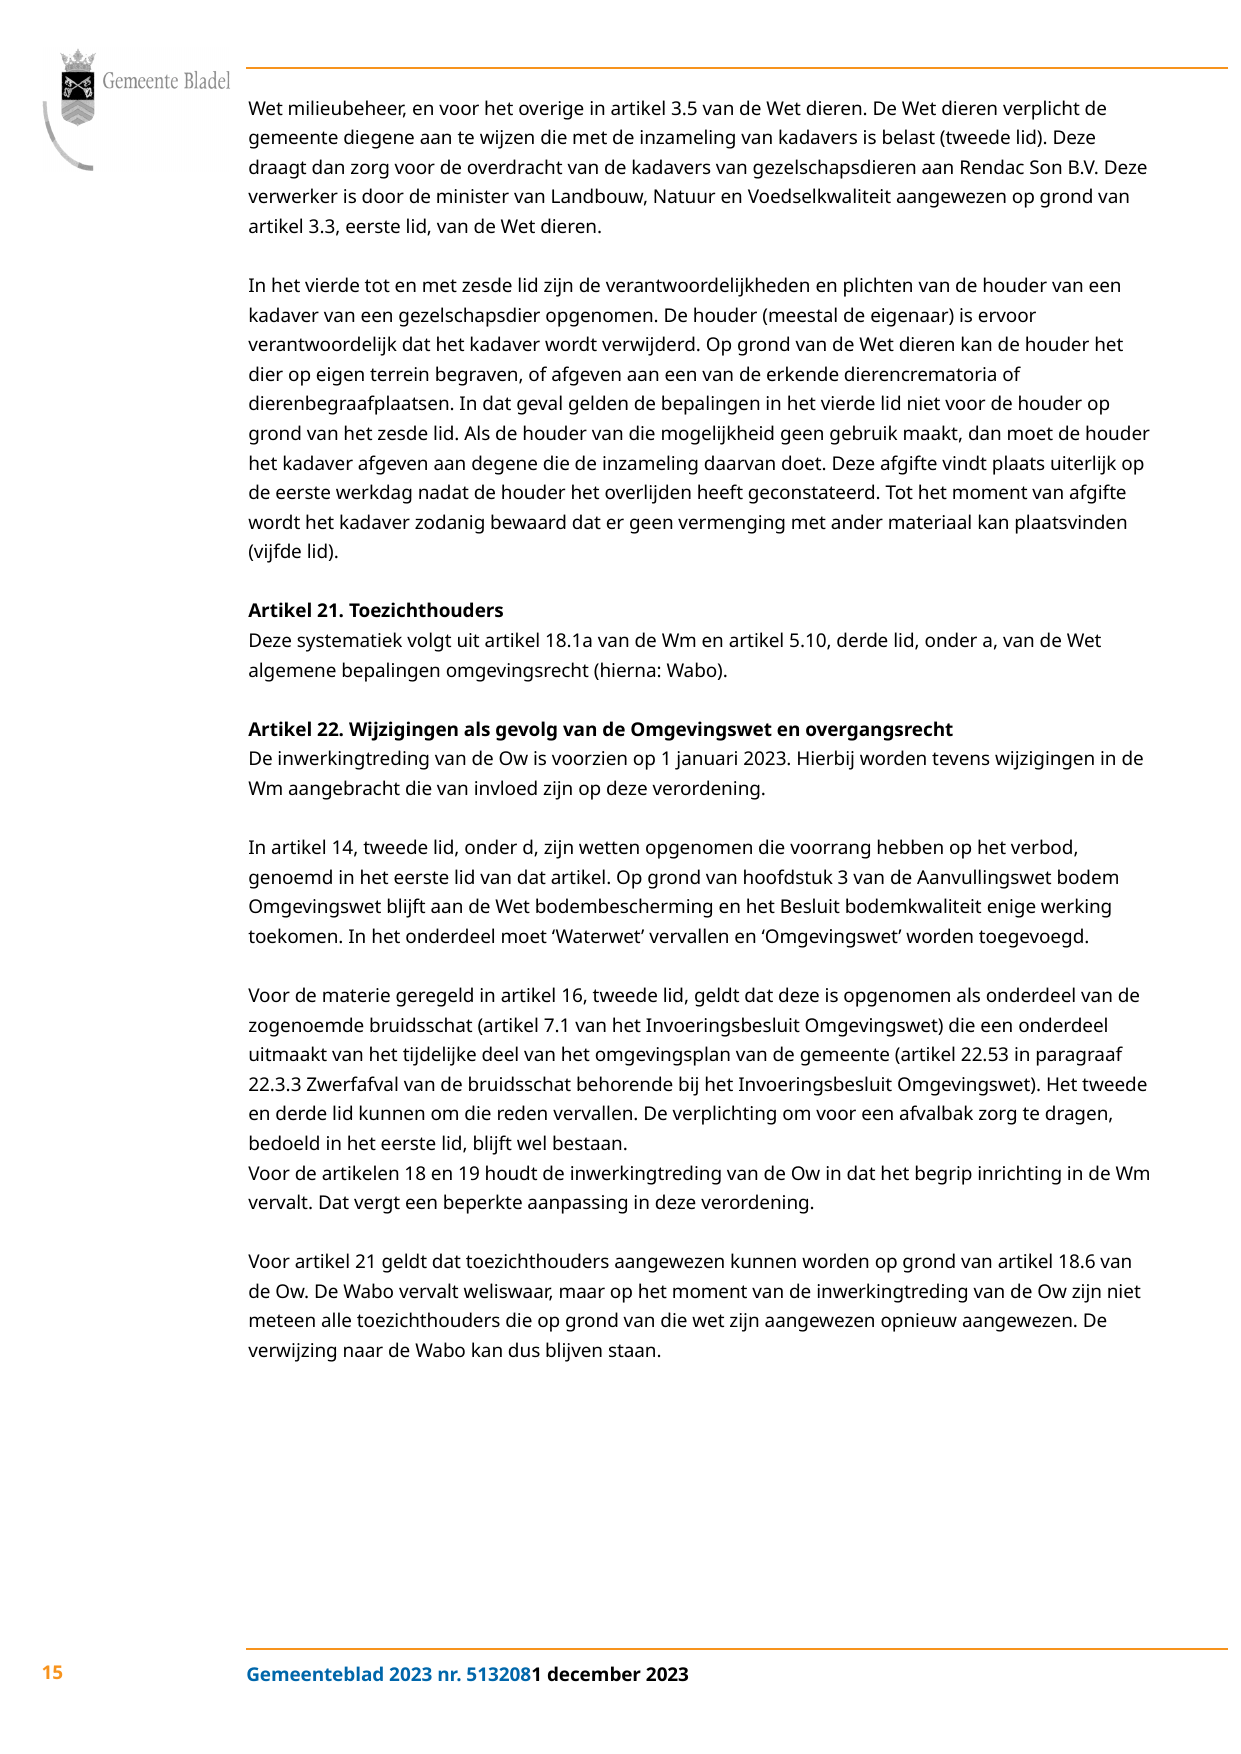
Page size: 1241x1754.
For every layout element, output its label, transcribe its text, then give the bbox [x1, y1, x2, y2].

text In het vierde tot en met zesde lid zijn de verantwoordelijkheden en plichten van de houder van een kadaver van een gezelschapsdier opgenomen. De houder (meestal de eigenaar) is ervoor verantwoordelijk dat het kadaver wordt verwijderd. Op grond van de Wet dieren kan de houder het dier op eigen terrein begraven, of afgeven aan een van de erkende dierencrematoria of dierenbegraafplaatsen. In dat geval gelden de bepalingen in het vierde lid niet voor de houder op grond van het zesde lid. Als de houder van die mogelijkheid geen gebruik maakt, dan moet de houder het kadaver afgeven aan degene die de inzameling daarvan doet. Deze afgifte vindt plaats uiterlijk op de eerste werkdag nadat de houder het overlijden heeft geconstateerd. Tot het moment van afgifte wordt het kadaver zodanig bewaard dat er geen vermenging met ander materiaal kan plaatsvinden (vijfde lid). [248, 272, 1152, 564]
text Artikel 22. Wijzigingen als gevolg van de Omgevingswet en overgangsrecht [248, 716, 1152, 742]
text In artikel 14, tweede lid, onder d, zijn wetten opgenomen die voorrang hebben op het verbod, genoemd in het eerste lid van dat artikel. Op grond van hoofdstuk 3 van de Aanvullingswet bodem Omgevingswet blijft aan de Wet bodembescherming en het Besluit bodemkwaliteit enige werking toekomen. In het onderdeel moet ‘Waterwet’ vervallen en ‘Omgevingswet’ worden toegevoegd. [248, 834, 1152, 949]
text Voor de materie geregeld in artikel 16, tweede lid, geldt dat deze is opgenomen als onderdeel van de zogenoemde bruidsschat (artikel 7.1 van het Invoeringsbesluit Omgevingswet) die een onderdeel uitmaakt van het tijdelijke deel van het omgevingsplan van de gemeente (artikel 22.53 in paragraaf 22.3.3 Zwerfafval van de bruidsschat behorende bij het Invoeringsbesluit Omgevingswet). Het tweede en derde lid kunnen om die reden vervallen. De verplichting om voor een afvalbak zorg te dragen, bedoeld in het eerste lid, blijft wel bestaan. [248, 982, 1152, 1156]
picture [41, 47, 231, 172]
text Artikel 21. Toezichthouders [248, 598, 1152, 623]
text Voor artikel 21 geldt dat toezichthouders aangewezen kunnen worden op grond van artikel 18.6 van de Ow. De Wabo vervalt weliswaar, maar op het moment van de inwerkingtreding van de Ow zijn niet meteen alle toezichthouders die op grond van die wet zijn aangewezen opnieuw aangewezen. De verwijzing naar de Wabo kan dus blijven staan. [248, 1248, 1152, 1363]
text De inwerkingtreding van de Ow is voorzien op 1 januari 2023. Hierbij worden tevens wijzigingen in de Wm aangebracht die van invloed zijn op deze verordening. [248, 746, 1152, 801]
text Deze systematiek volgt uit artikel 18.1a van de Wm en artikel 5.10, derde lid, onder a, van de Wet algemene bepalingen omgevingsrecht (hierna: Wabo). [248, 627, 1152, 683]
text Wet milieubeheer, en voor het overige in artikel 3.5 van de Wet dieren. De Wet dieren verplicht de gemeente diegene aan te wijzen die met de inzameling van kadavers is belast (tweede lid). Deze draagt dan zorg voor de overdracht van de kadavers van gezelschapsdieren aan Rendac Son B.V. Deze verwerker is door de minister van Landbouw, Natuur en Voedselkwaliteit aangewezen op grond van artikel 3.3, eerste lid, van de Wet dieren. [248, 95, 1152, 239]
text Voor de artikelen 18 en 19 houdt de inwerkingtreding van de Ow in dat het begrip inrichting in de Wm vervalt. Dat vergt een beperkte aanpassing in deze verordening. [248, 1160, 1152, 1215]
